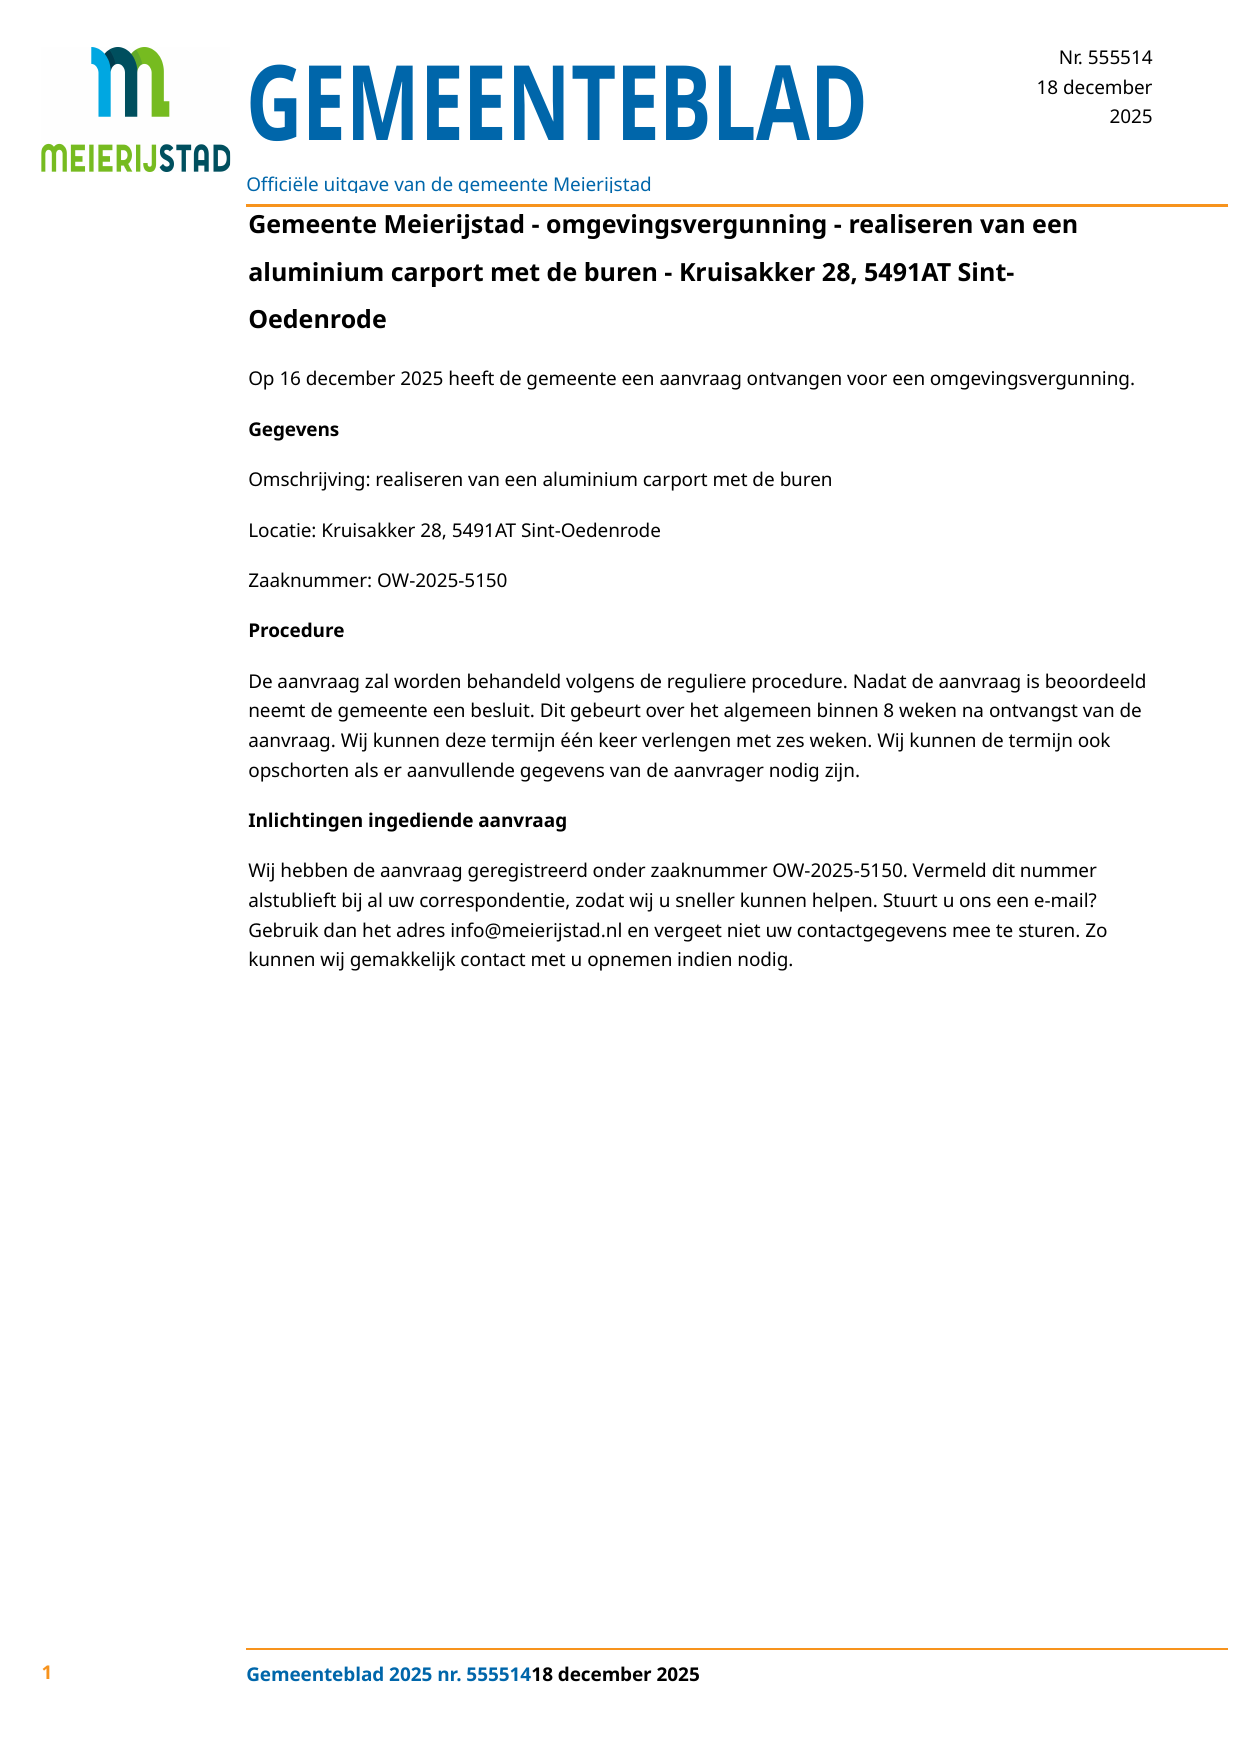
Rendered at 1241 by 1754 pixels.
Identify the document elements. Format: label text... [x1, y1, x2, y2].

picture [41, 47, 231, 172]
text Gegevens [248, 416, 1152, 442]
text Inlichtingen ingediende aanvraag [248, 807, 1152, 833]
text De aanvraag zal worden behandeld volgens de reguliere procedure. Nadat de aanvraag is beoordeeld neemt de gemeente een besluit. Dit gebeurt over het algemeen binnen 8 weken na ontvangst van de aanvraag. Wij kunnen deze termijn één keer verlengen met zes weken. Wij kunnen de termijn ook opschorten als er aanvullende gegevens van de aanvrager nodig zijn. [248, 668, 1152, 782]
text Wij hebben de aanvraag geregistreerd onder zaaknummer OW-2025-5150. Vermeld dit nummer alstublieft bij al uw correspondentie, zodat wij u sneller kunnen helpen. Stuurt u ons een e-mail? Gebruik dan het adres info@meierijstad.nl en vergeet niet uw contactgegevens mee te sturen. Zo kunnen wij gemakkelijk contact met u opnemen indien nodig. [248, 858, 1152, 972]
text Gemeente Meierijstad - omgevingsvergunning - realiseren van een aluminium carport met de buren - Kruisakker 28, 5491AT Sint-Oedenrode [248, 207, 1152, 336]
text Procedure [248, 618, 1152, 643]
text Locatie: Kruisakker 28, 5491AT Sint-Oedenrode [248, 517, 1152, 542]
text Zaaknummer: OW-2025-5150 [248, 567, 1152, 593]
text Op 16 december 2025 heeft de gemeente een aanvraag ontvangen voor een omgevingsvergunning. [248, 366, 1152, 391]
text Omschrijving: realiseren van een aluminium carport met de buren [248, 466, 1152, 492]
